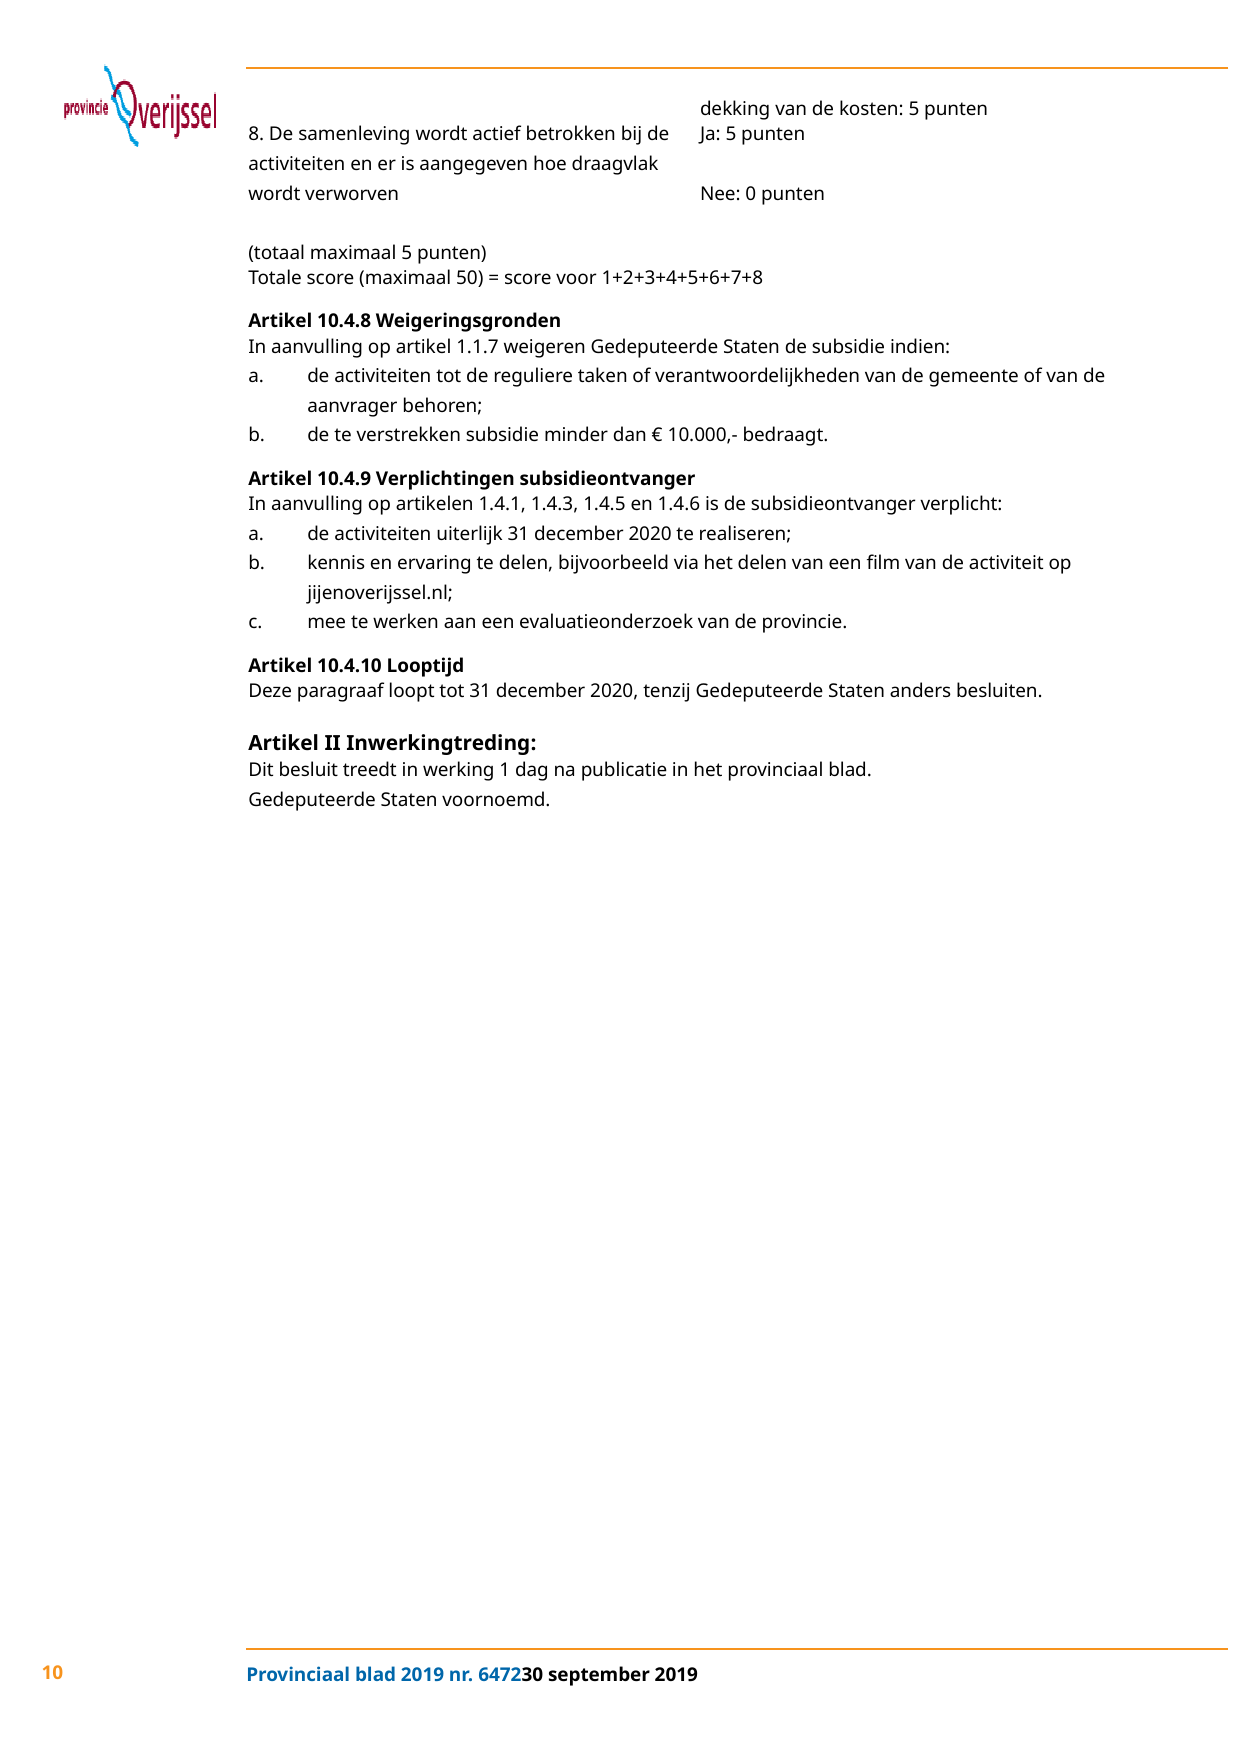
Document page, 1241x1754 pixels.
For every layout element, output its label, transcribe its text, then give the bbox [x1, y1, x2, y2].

text In aanvulling op artikelen 1.4.1, 1.4.3, 1.4.5 en 1.4.6 is de subsidieontvanger verplicht: [248, 490, 1152, 516]
table_cell dekking van de kosten: 5 punten [700, 95, 1152, 121]
table_cell [248, 95, 700, 121]
list kennis en ervaring te delen, bijvoorbeeld via het delen van een film van de activiteit op jijenoverijssel.nl; [248, 549, 1152, 605]
text Artikel 10.4.8 Weigeringsgronden [248, 307, 1152, 333]
table_cell Totale score (maximaal 50) = score voor 1+2+3+4+5+6+7+8 [248, 265, 1152, 290]
text Deze paragraaf loopt tot 31 december 2020, tenzij Gedeputeerde Staten anders besluiten. [248, 678, 1152, 703]
list de activiteiten tot de reguliere taken of verantwoordelijkheden van de gemeente of van de aanvrager behoren; [248, 362, 1152, 418]
table_cell Ja: 5 punten Nee: 0 punten [700, 121, 1152, 264]
text Dit besluit treedt in werking 1 dag na publicatie in het provinciaal blad. [248, 756, 1152, 782]
text Artikel 10.4.9 Verplichtingen subsidieontvanger [248, 465, 1152, 490]
list de te verstrekken subsidie minder dan € 10.000,- bedraagt. [248, 422, 1152, 447]
list mee te werken aan een evaluatieonderzoek van de provincie. [248, 609, 1152, 634]
text Artikel 10.4.10 Looptijd [248, 652, 1152, 678]
text Gedeputeerde Staten voornoemd. [248, 786, 1152, 812]
text Artikel II Inwerkingtreding: [248, 728, 1152, 756]
list de activiteiten uiterlijk 31 december 2020 te realiseren; [248, 520, 1152, 546]
picture [41, 47, 231, 172]
text In aanvulling op artikel 1.1.7 weigeren Gedeputeerde Staten de subsidie indien: [248, 333, 1152, 358]
table_cell 8. De samenleving wordt actief betrokken bij de activiteiten en er is aangegeven hoe draagvlak wordt verworven (totaal maximaal 5 punten) [248, 121, 700, 264]
